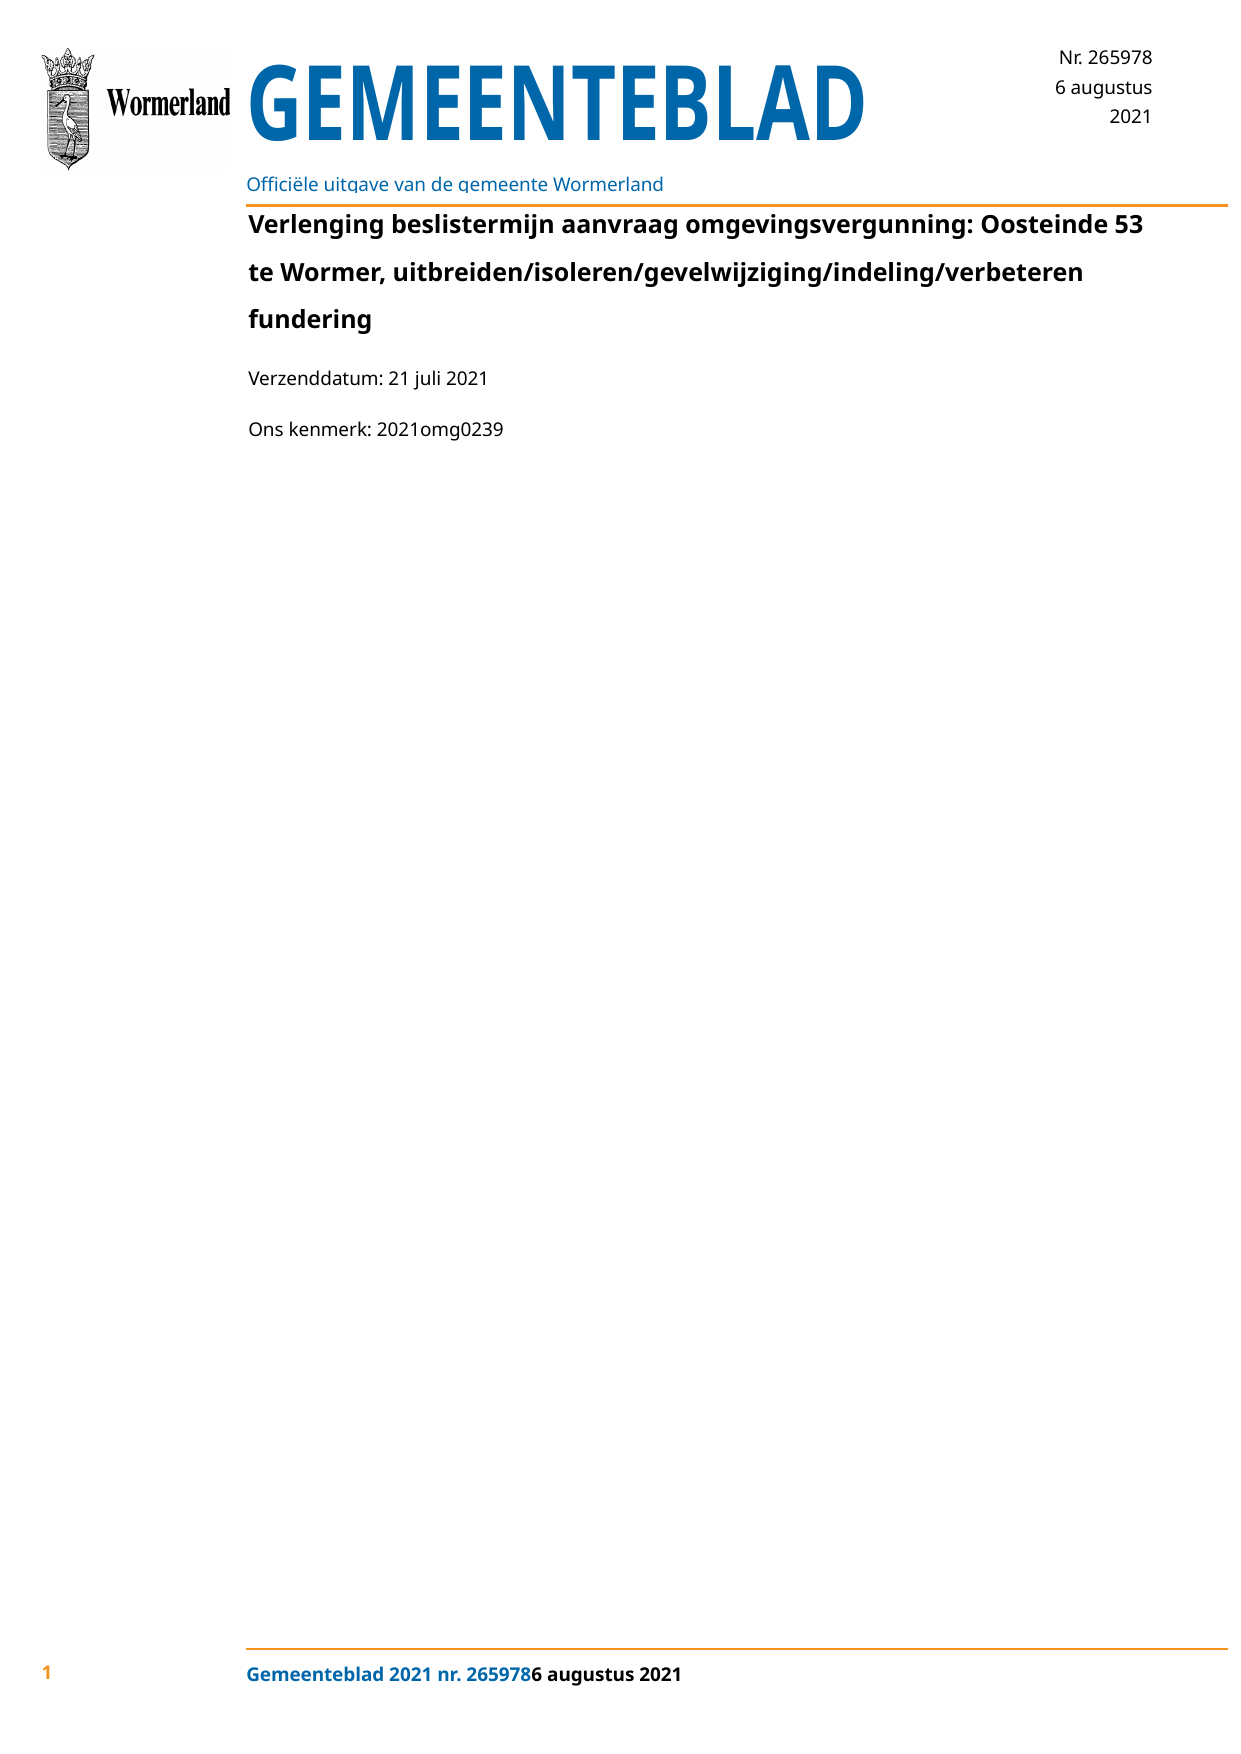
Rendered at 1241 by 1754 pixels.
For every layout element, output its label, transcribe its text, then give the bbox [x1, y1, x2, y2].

picture [41, 47, 231, 172]
text Ons kenmerk: 2021omg0239 [248, 416, 1152, 442]
text Verlenging beslistermijn aanvraag omgevingsvergunning: Oosteinde 53 te Wormer, uitbreiden/isoleren/gevelwijziging/indeling/verbeteren fundering [248, 207, 1152, 336]
text Verzenddatum: 21 juli 2021 [248, 366, 1152, 391]
